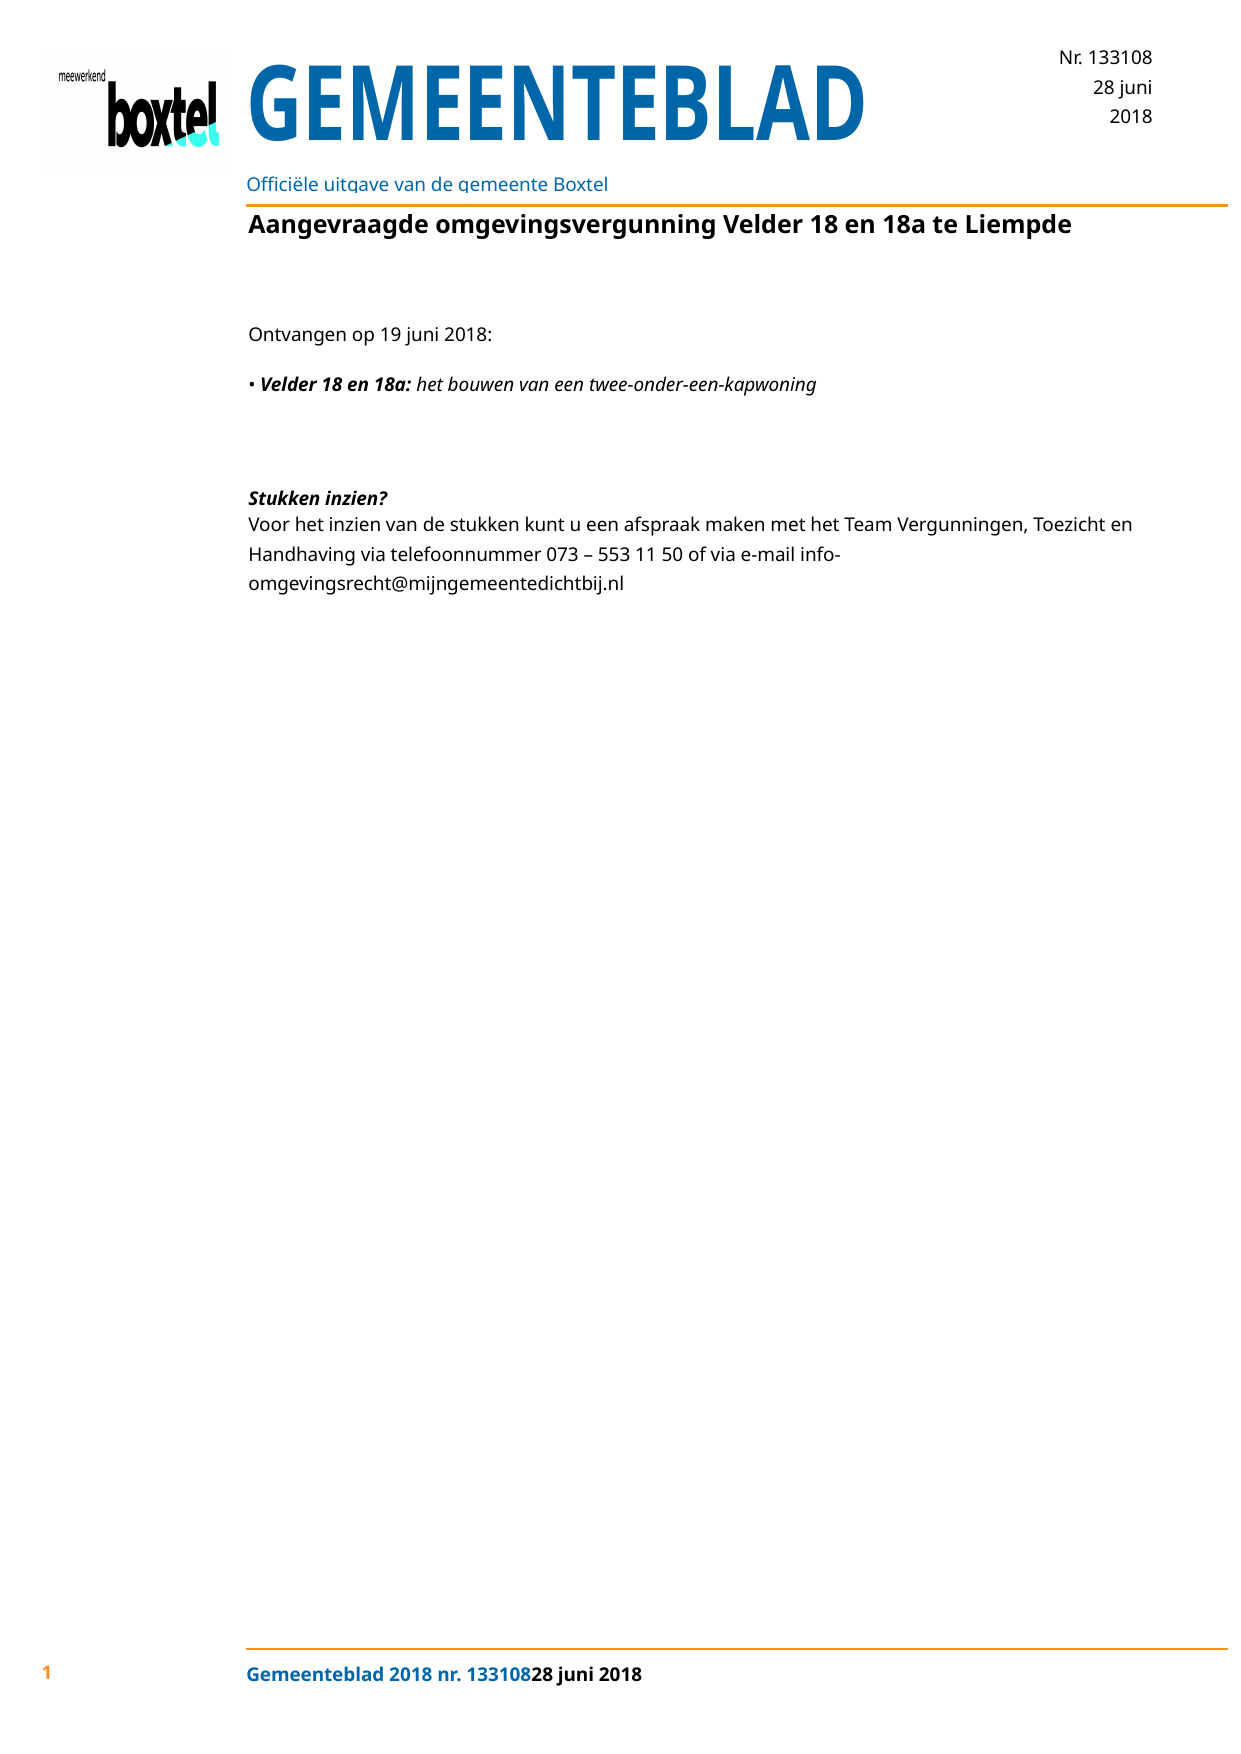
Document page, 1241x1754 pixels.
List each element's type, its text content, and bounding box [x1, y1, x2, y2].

text • Velder 18 en 18a: het bouwen van een twee-onder-een-kapwoning [248, 371, 1152, 397]
text Aangevraagde omgevingsvergunning Velder 18 en 18a te Liempde [248, 207, 1152, 241]
text Voor het inzien van de stukken kunt u een afspraak maken met het Team Vergunningen, Toezicht en Handhaving via telefoonnummer 073 – 553 11 50 of via e-mail info-omgevingsrecht@mijngemeentedichtbij.nl [248, 511, 1152, 596]
picture [41, 47, 231, 172]
text Stukken inzien? [248, 486, 1152, 511]
text Ontvangen op 19 juni 2018: [248, 321, 1152, 346]
